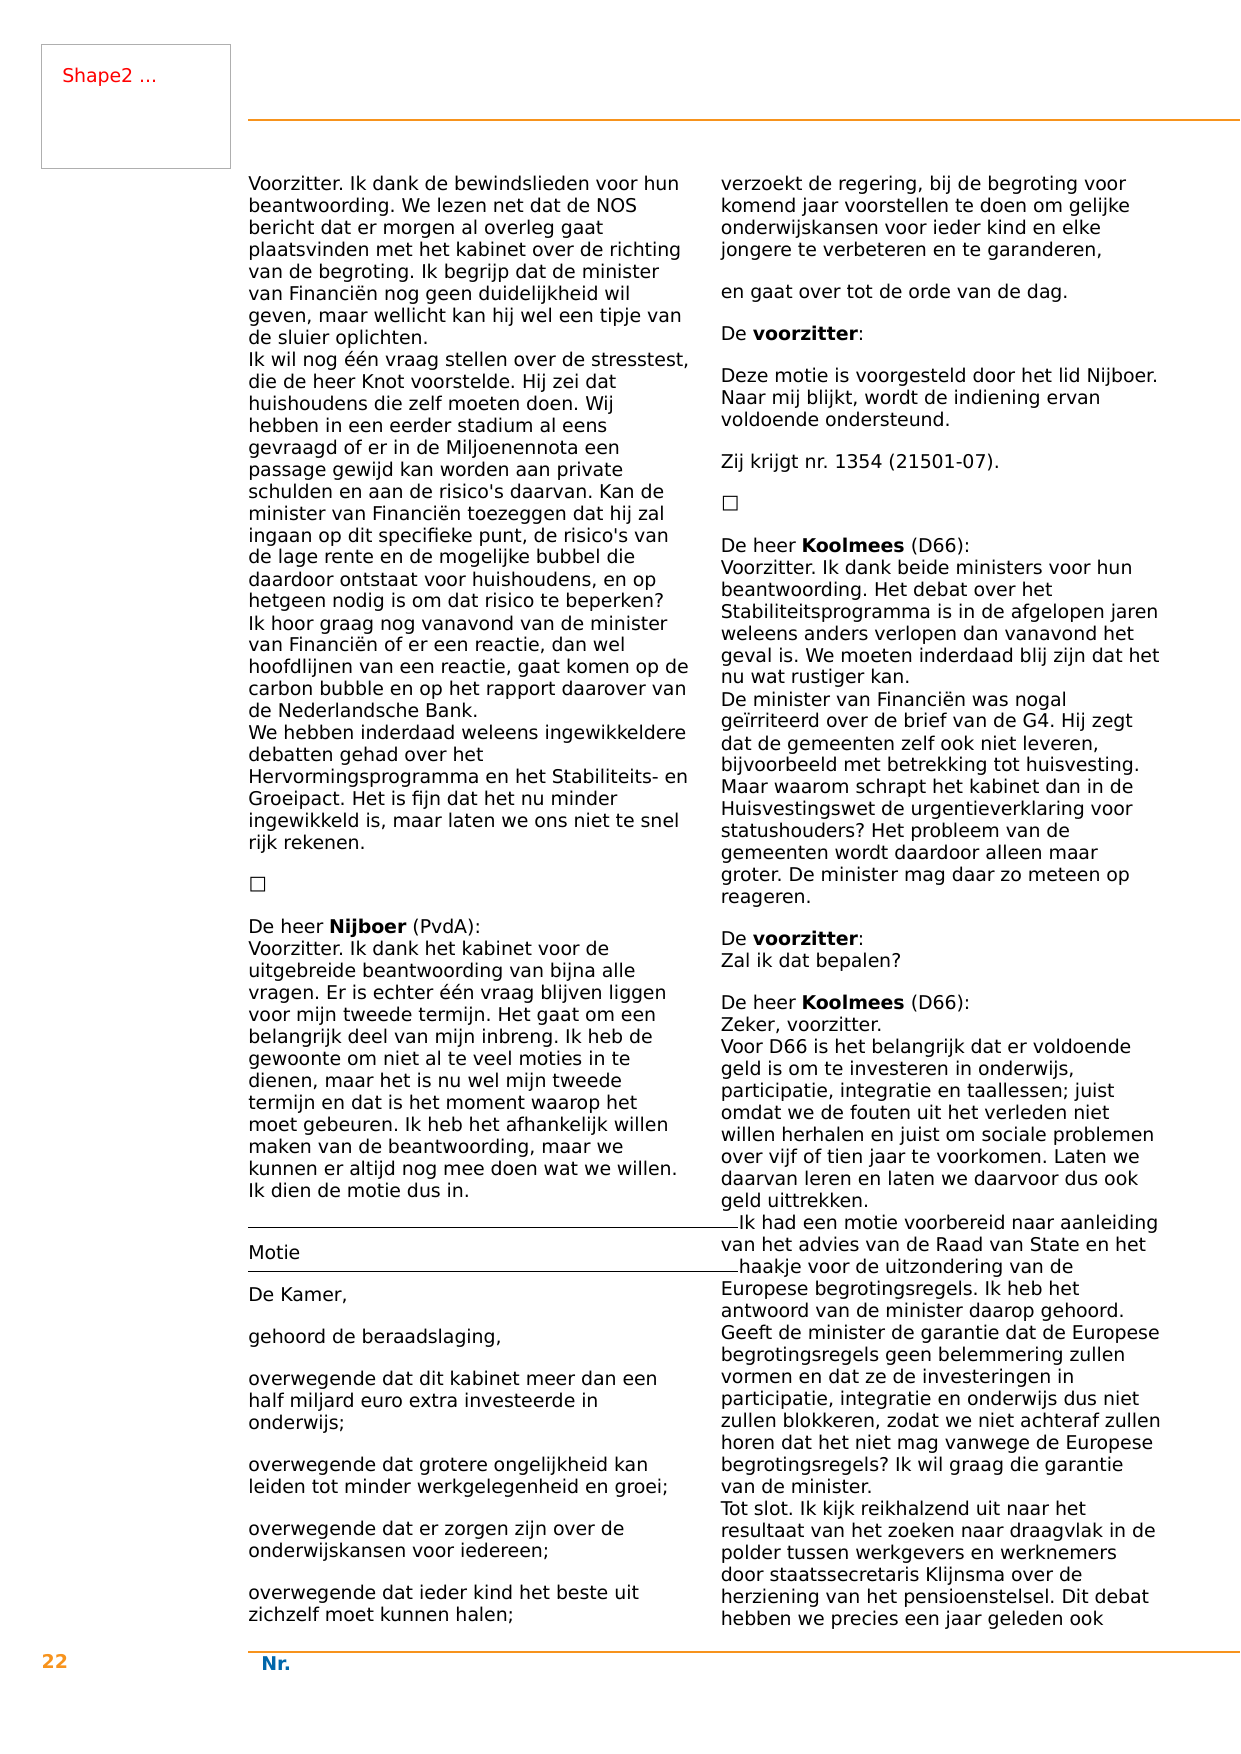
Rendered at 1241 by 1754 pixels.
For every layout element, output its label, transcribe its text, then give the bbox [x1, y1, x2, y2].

text Zal ik dat bepalen? [721, 950, 1163, 972]
text overwegende dat ieder kind het beste uit zichzelf moet kunnen halen; [248, 1582, 691, 1626]
text Ik had een motie voorbereid naar aanleiding van het advies van de Raad van State en het haakje voor de uitzondering van de Europese begrotingsregels. Ik heb het antwoord van de minister daarop gehoord. Geeft de minister de garantie dat de Europese begrotingsregels geen belemmering zullen vormen en dat ze de investeringen in participatie, integratie en onderwijs dus niet zullen blokkeren, zodat we niet achteraf zullen horen dat het niet mag vanwege de Europese begrotingsregels? Ik wil graag die garantie van de minister. [721, 1212, 1163, 1498]
text Voorzitter. Ik dank beide ministers voor hun beantwoording. Het debat over het Stabiliteitsprogramma is in de afgelopen jaren weleens anders verlopen dan vanavond het geval is. We moeten inderdaad blij zijn dat het nu wat rustiger kan. [721, 557, 1163, 688]
text overwegende dat dit kabinet meer dan een half miljard euro extra investeerde in onderwijs; [248, 1368, 691, 1434]
text Ik wil nog één vraag stellen over de stresstest, die de heer Knot voorstelde. Hij zei dat huishoudens die zelf moeten doen. Wij hebben in een eerder stadium al eens gevraagd of er in de Miljoenennota een passage gewijd kan worden aan private schulden en aan de risico's daarvan. Kan de minister van Financiën toezeggen dat hij zal ingaan op dit specifieke punt, de risico's van de lage rente en de mogelijke bubbel die daardoor ontstaat voor huishoudens, en op hetgeen nodig is om dat risico te beperken? [248, 349, 691, 612]
text overwegende dat grotere ongelijkheid kan leiden tot minder werkgelegenheid en groei; [248, 1454, 691, 1498]
text verzoekt de regering, bij de begroting voor komend jaar voorstellen te doen om gelijke onderwijskansen voor ieder kind en elke jongere te verbeteren en te garanderen, [721, 173, 1163, 261]
text Voor D66 is het belangrijk dat er voldoende geld is om te investeren in onderwijs, participatie, integratie en taallessen; juist omdat we de fouten uit het verleden niet willen herhalen en juist om sociale problemen over vijf of tien jaar te voorkomen. Laten we daarvan leren en laten we daarvoor dus ook geld uittrekken. [721, 1036, 1163, 1212]
text De minister van Financiën was nogal geïrriteerd over de brief van de G4. Hij zegt dat de gemeenten zelf ook niet leveren, bijvoorbeeld met betrekking tot huisvesting. Maar waarom schrapt het kabinet dan in de Huisvestingswet de urgentieverklaring voor statushouders? Het probleem van de gemeenten wordt daardoor alleen maar groter. De minister mag daar zo meteen op reageren. [721, 688, 1163, 908]
text ⬜ [248, 874, 691, 896]
text Tot slot. Ik kijk reikhalzend uit naar het resultaat van het zoeken naar draagvlak in de polder tussen werkgevers en werknemers door staatssecretaris Klijnsma over de herziening van het pensioenstelsel. Dit debat hebben we precies een jaar geleden ook [721, 1498, 1163, 1629]
text Zij krijgt nr. 1354 (21501-07). [721, 451, 1163, 473]
text Deze motie is voorgesteld door het lid Nijboer. Naar mij blijkt, wordt de indiening ervan voldoende ondersteund. [721, 365, 1163, 431]
text We hebben inderdaad weleens ingewikkeldere debatten gehad over het Hervormingsprogramma en het Stabiliteits- en Groeipact. Het is fijn dat het nu minder ingewikkeld is, maar laten we ons niet te snel rijk rekenen. [248, 722, 691, 854]
text De heer Koolmees (D66): [721, 992, 1163, 1014]
text gehoord de beraadslaging, [248, 1326, 691, 1348]
text Voorzitter. Ik dank de bewindslieden voor hun beantwoording. We lezen net dat de NOS bericht dat er morgen al overleg gaat plaatsvinden met het kabinet over de richting van de begroting. Ik begrijp dat de minister van Financiën nog geen duidelijkheid wil geven, maar wellicht kan hij wel een tipje van de sluier oplichten. [248, 173, 691, 349]
text en gaat over tot de orde van de dag. [721, 281, 1163, 303]
text Motie [248, 1242, 691, 1264]
text ⬜ [721, 493, 1163, 514]
text De voorzitter: [721, 323, 1163, 345]
text De heer Koolmees (D66): [721, 534, 1163, 557]
text De Kamer, [248, 1284, 691, 1306]
text overwegende dat er zorgen zijn over de onderwijskansen voor iedereen; [248, 1518, 691, 1562]
text Ik hoor graag nog vanavond van de minister van Financiën of er een reactie, dan wel hoofdlijnen van een reactie, gaat komen op de carbon bubble en op het rapport daarover van de Nederlandsche Bank. [248, 612, 691, 722]
text Voorzitter. Ik dank het kabinet voor de uitgebreide beantwoording van bijna alle vragen. Er is echter één vraag blijven liggen voor mijn tweede termijn. Het gaat om een belangrijk deel van mijn inbreng. Ik heb de gewoonte om niet al te veel moties in te dienen, maar het is nu wel mijn tweede termijn en dat is het moment waarop het moet gebeuren. Ik heb het afhankelijk willen maken van de beantwoording, maar we kunnen er altijd nog mee doen wat we willen. Ik dien de motie dus in. [248, 938, 691, 1202]
text De heer Nijboer (PvdA): [248, 916, 691, 938]
text De voorzitter: [721, 928, 1163, 950]
text Zeker, voorzitter. [721, 1014, 1163, 1036]
